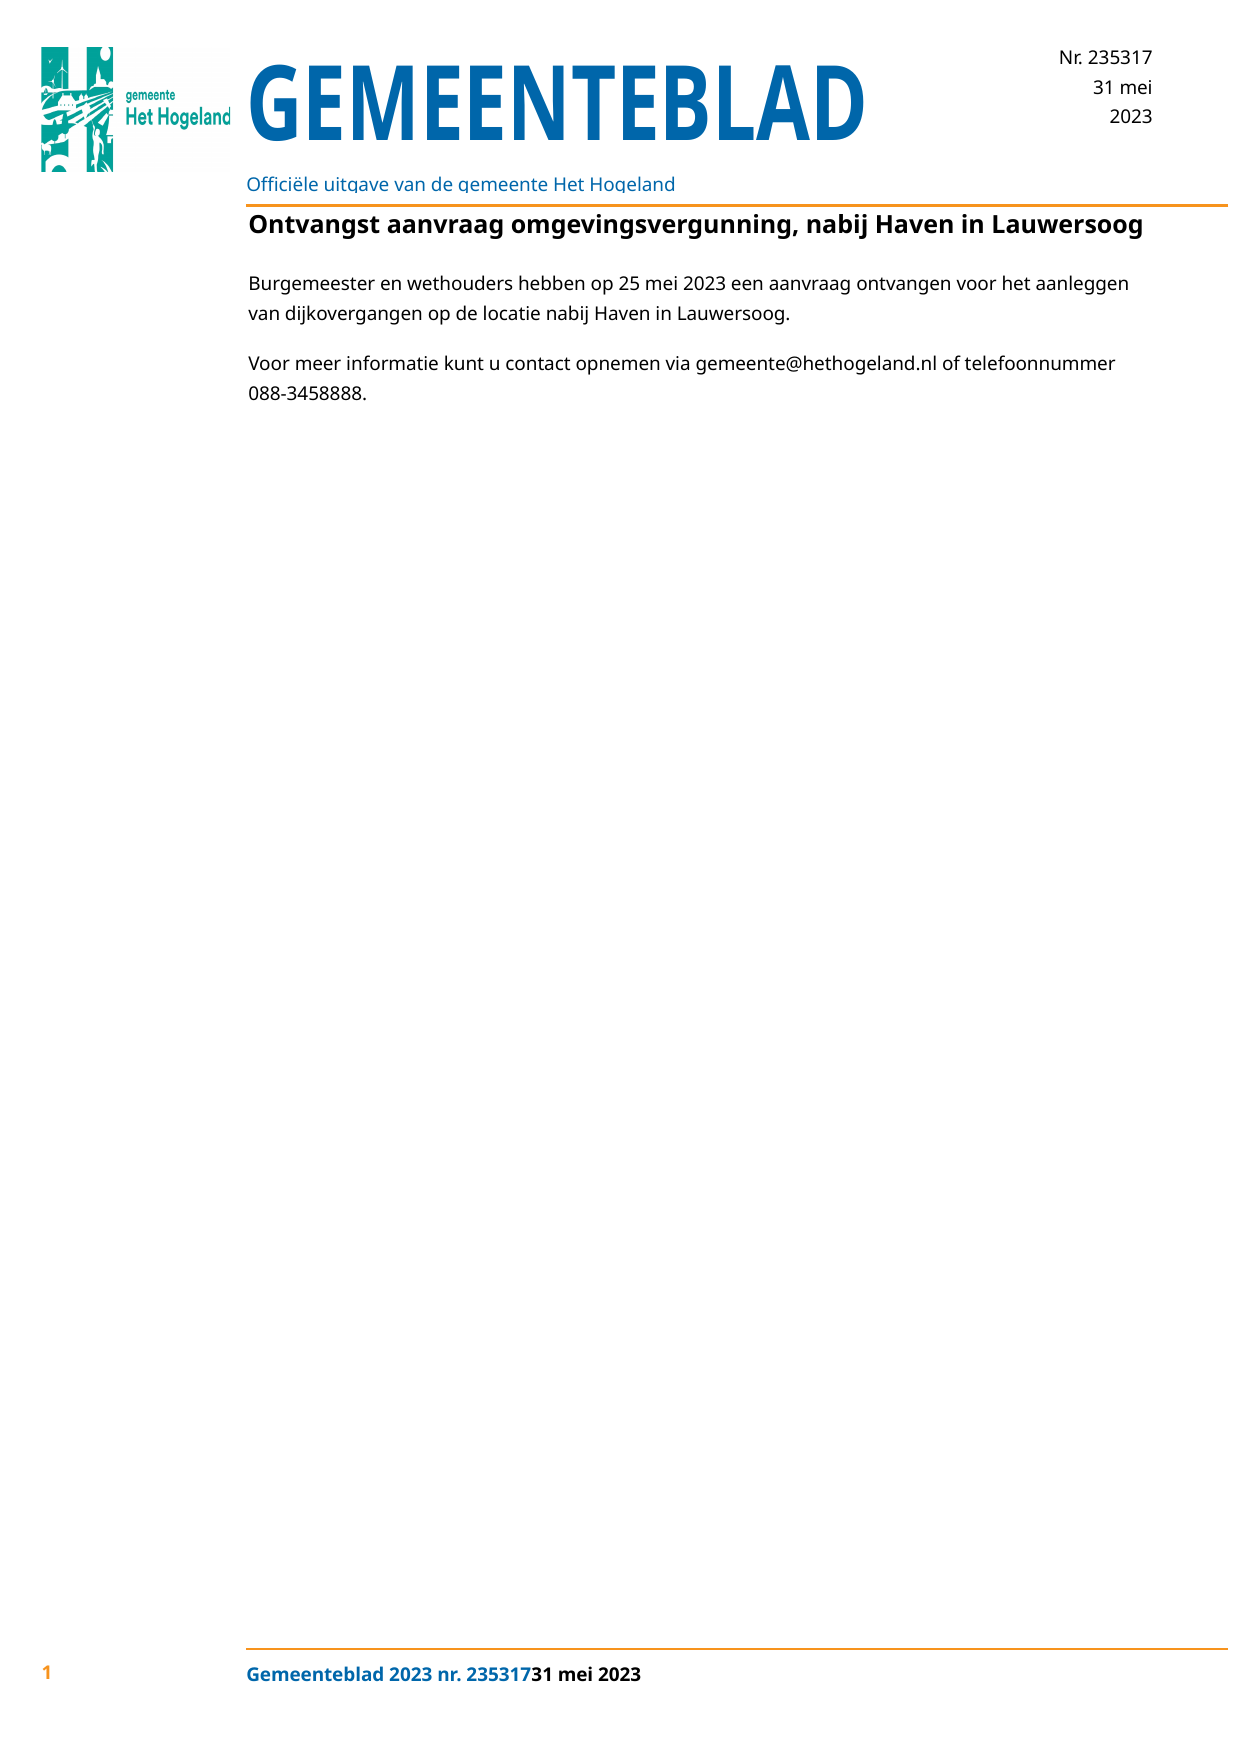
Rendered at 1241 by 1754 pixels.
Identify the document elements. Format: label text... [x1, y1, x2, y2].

picture [41, 47, 231, 172]
text Voor meer informatie kunt u contact opnemen via gemeente@hethogeland.nl of telefoonnummer 088-3458888. [248, 350, 1152, 406]
text Burgemeester en wethouders hebben op 25 mei 2023 een aanvraag ontvangen voor het aanleggen van dijkovergangen op de locatie nabij Haven in Lauwersoog. [248, 270, 1152, 326]
text Ontvangst aanvraag omgevingsvergunning, nabij Haven in Lauwersoog [248, 207, 1152, 241]
